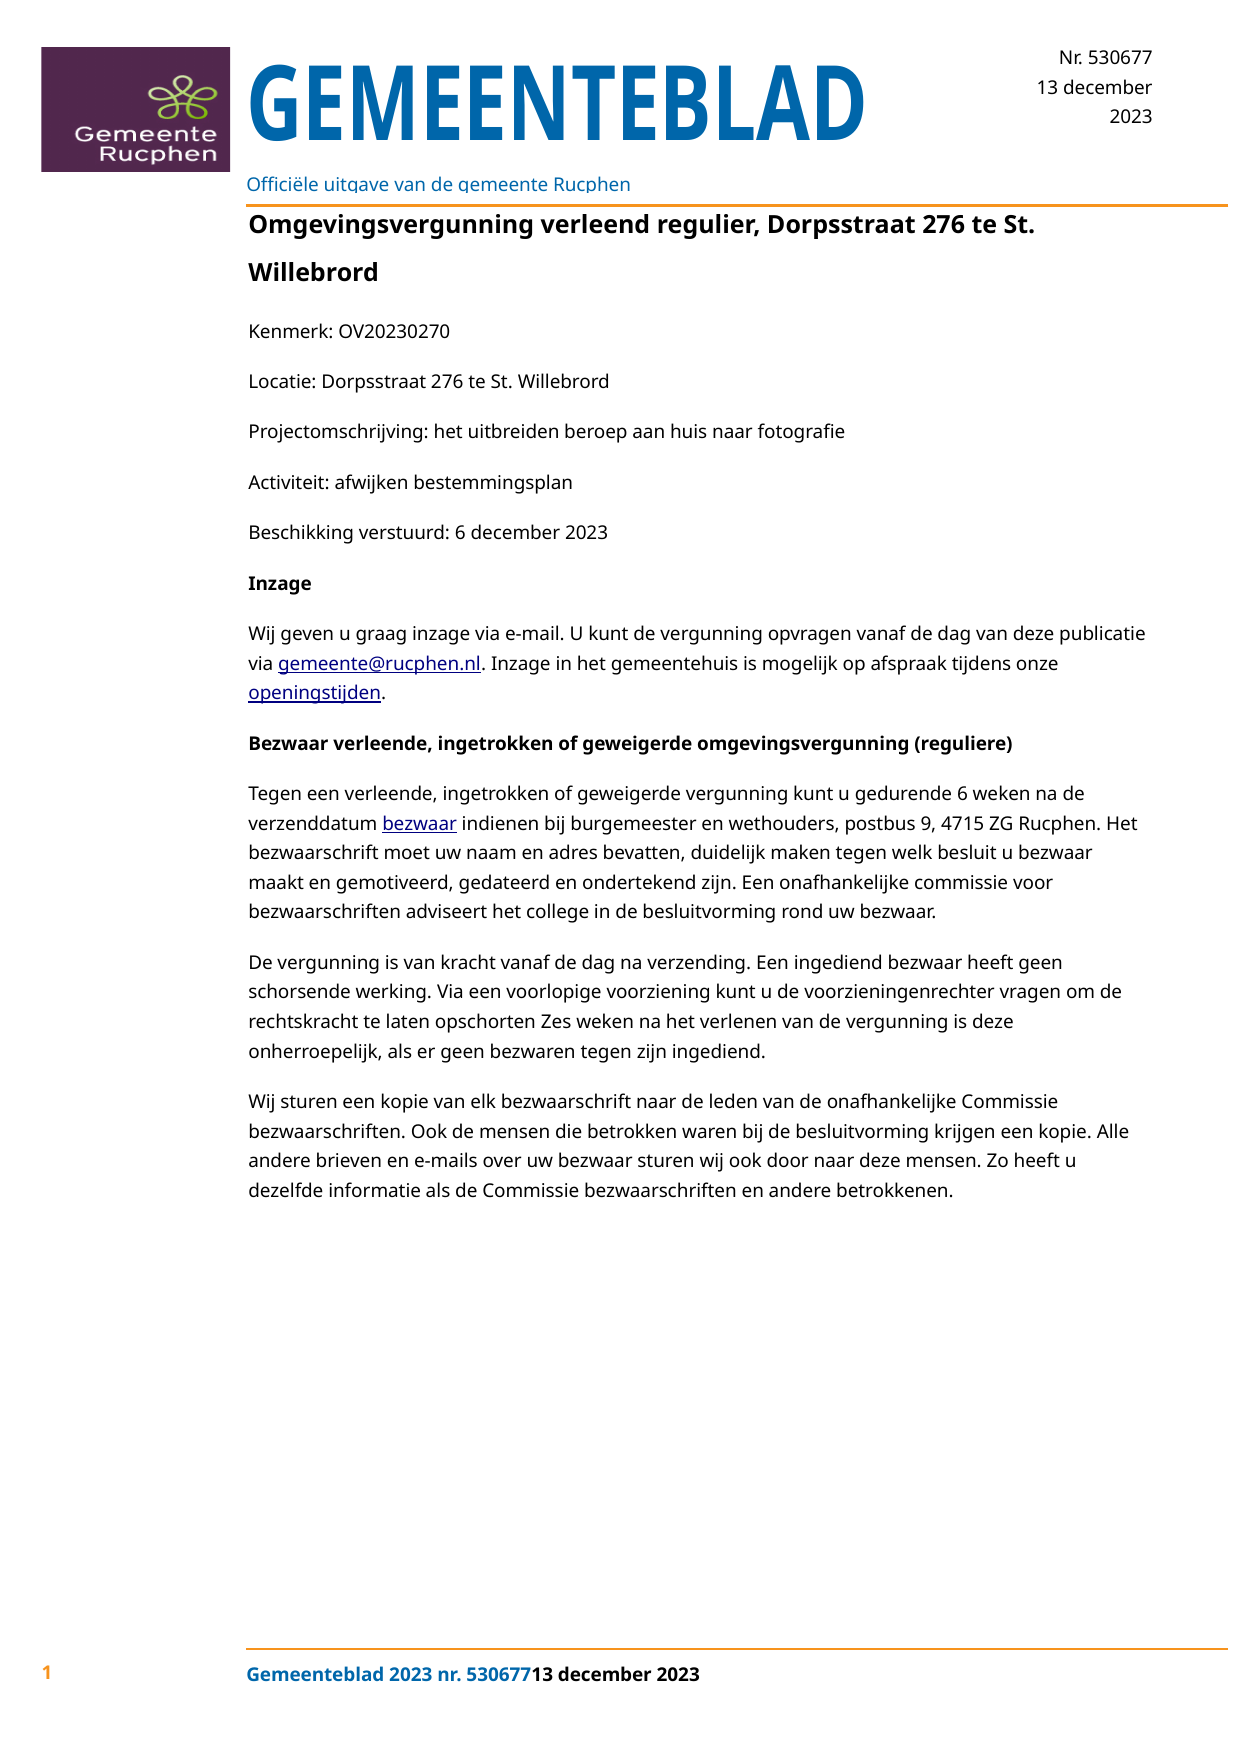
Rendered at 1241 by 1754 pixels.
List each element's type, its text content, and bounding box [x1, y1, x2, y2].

text Kenmerk: OV20230270 [248, 318, 1152, 344]
text Bezwaar verleende, ingetrokken of geweigerde omgevingsvergunning (reguliere) [248, 730, 1152, 756]
text Wij geven u graag inzage via e-mail. U kunt de vergunning opvragen vanaf de dag van deze publicatie via gemeente@rucphen.nl. Inzage in het gemeentehuis is mogelijk op afspraak tijdens onze openingstijden. [248, 620, 1152, 705]
text Omgevingsvergunning verleend regulier, Dorpsstraat 276 te St. Willebrord [248, 207, 1152, 288]
text Tegen een verleende, ingetrokken of geweigerde vergunning kunt u gedurende 6 weken na de verzenddatum bezwaar indienen bij burgemeester en wethouders, postbus 9, 4715 ZG Rucphen. Het bezwaarschrift moet uw naam en adres bevatten, duidelijk maken tegen welk besluit u bezwaar maakt en gemotiveerd, gedateerd en ondertekend zijn. Een onafhankelijke commissie voor bezwaarschriften adviseert het college in de besluitvorming rond uw bezwaar. [248, 780, 1152, 924]
text Locatie: Dorpsstraat 276 te St. Willebrord [248, 368, 1152, 394]
picture [41, 47, 231, 172]
text Wij sturen een kopie van elk bezwaarschrift naar de leden van de onafhankelijke Commissie bezwaarschriften. Ook de mensen die betrokken waren bij de besluitvorming krijgen een kopie. Alle andere brieven en e-mails over uw bezwaar sturen wij ook door naar deze mensen. Zo heeft u dezelfde informatie als de Commissie bezwaarschriften en andere betrokkenen. [248, 1088, 1152, 1203]
text Beschikking verstuurd: 6 december 2023 [248, 519, 1152, 545]
text De vergunning is van kracht vanaf de dag na verzending. Een ingediend bezwaar heeft geen schorsende werking. Via een voorlopige voorziening kunt u de voorzieningenrechter vragen om de rechtskracht te laten opschorten Zes weken na het verlenen van de vergunning is deze onherroepelijk, als er geen bezwaren tegen zijn ingediend. [248, 949, 1152, 1064]
text Projectomschrijving: het uitbreiden beroep aan huis naar fotografie [248, 419, 1152, 444]
text Inzage [248, 570, 1152, 596]
text Activiteit: afwijken bestemmingsplan [248, 469, 1152, 495]
